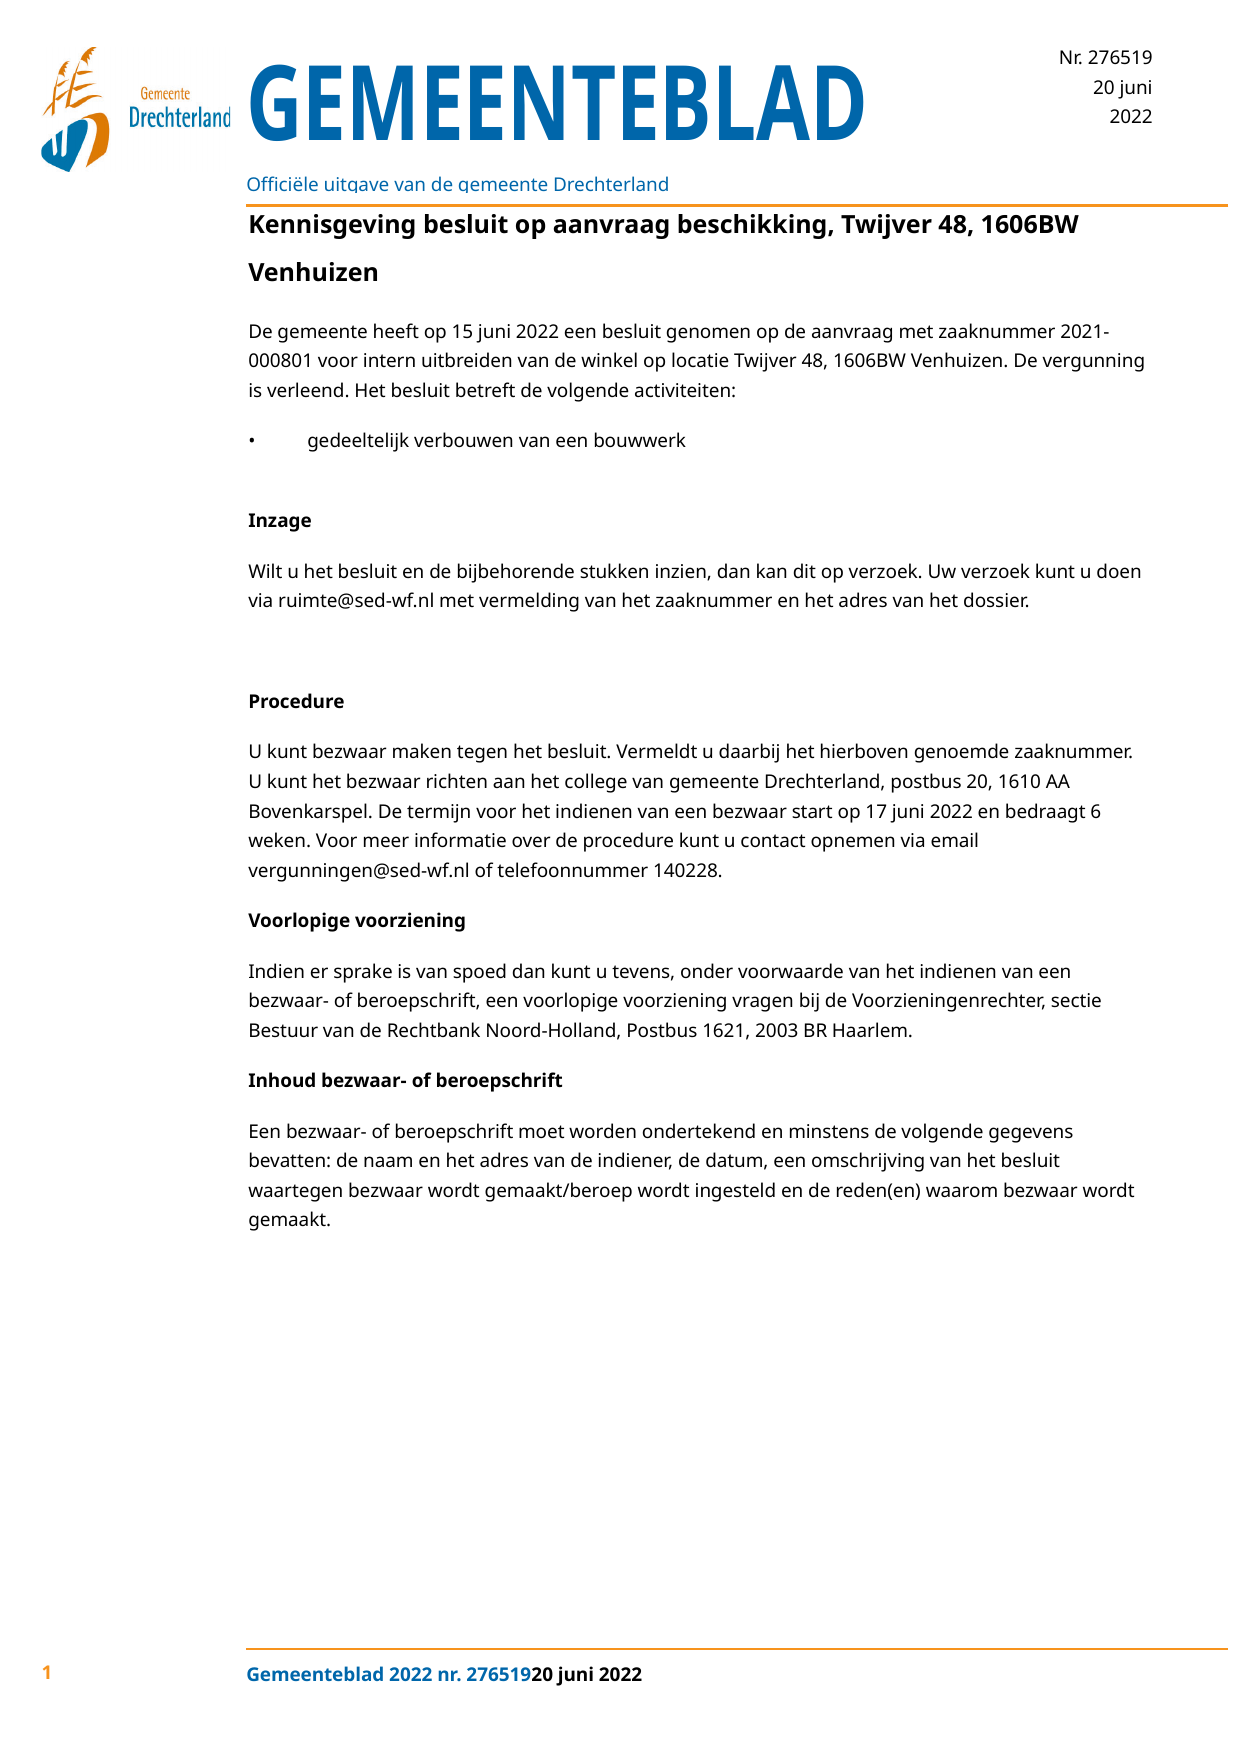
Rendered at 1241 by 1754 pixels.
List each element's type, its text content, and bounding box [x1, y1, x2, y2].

text De gemeente heeft op 15 juni 2022 een besluit genomen op de aanvraag met zaaknummer 2021-000801 voor intern uitbreiden van de winkel op locatie Twijver 48, 1606BW Venhuizen. De vergunning is verleend. Het besluit betreft de volgende activiteiten: [248, 318, 1152, 403]
picture [41, 47, 231, 172]
text Wilt u het besluit en de bijbehorende stukken inzien, dan kan dit op verzoek. Uw verzoek kunt u doen via ruimte@sed-wf.nl met vermelding van het zaaknummer en het adres van het dossier. [248, 558, 1152, 613]
text U kunt bezwaar maken tegen het besluit. Vermeldt u daarbij het hierboven genoemde zaaknummer. U kunt het bezwaar richten aan het college van gemeente Drechterland, postbus 20, 1610 AA Bovenkarspel. De termijn voor het indienen van een bezwaar start op 17 juni 2022 en bedraagt 6 weken. Voor meer informatie over de procedure kunt u contact opnemen via email vergunningen@sed-wf.nl of telefoonnummer 140228. [248, 739, 1152, 883]
text Inzage [248, 507, 1152, 533]
text Inhoud bezwaar- of beroepschrift [248, 1067, 1152, 1093]
picture [226, 115, 231, 124]
text Kennisgeving besluit op aanvraag beschikking, Twijver 48, 1606BW Venhuizen [248, 207, 1152, 288]
text Procedure [248, 688, 1152, 714]
list gedeeltelijk verbouwen van een bouwwerk [248, 427, 1152, 453]
text Indien er sprake is van spoed dan kunt u tevens, onder voorwaarde van het indienen van een bezwaar- of beroepschrift, een voorlopige voorziening vragen bij de Voorzieningenrechter, sectie Bestuur van de Rechtbank Noord-Holland, Postbus 1621, 2003 BR Haarlem. [248, 958, 1152, 1043]
picture [41, 158, 64, 172]
text Voorlopige voorziening [248, 907, 1152, 933]
text Een bezwaar- of beroepschrift moet worden ondertekend en minstens de volgende gegevens bevatten: de naam en het adres van de indiener, de datum, een omschrijving van het besluit waartegen bezwaar wordt gemaakt/beroep wordt ingesteld en de reden(en) waarom bezwaar wordt gemaakt. [248, 1118, 1152, 1232]
